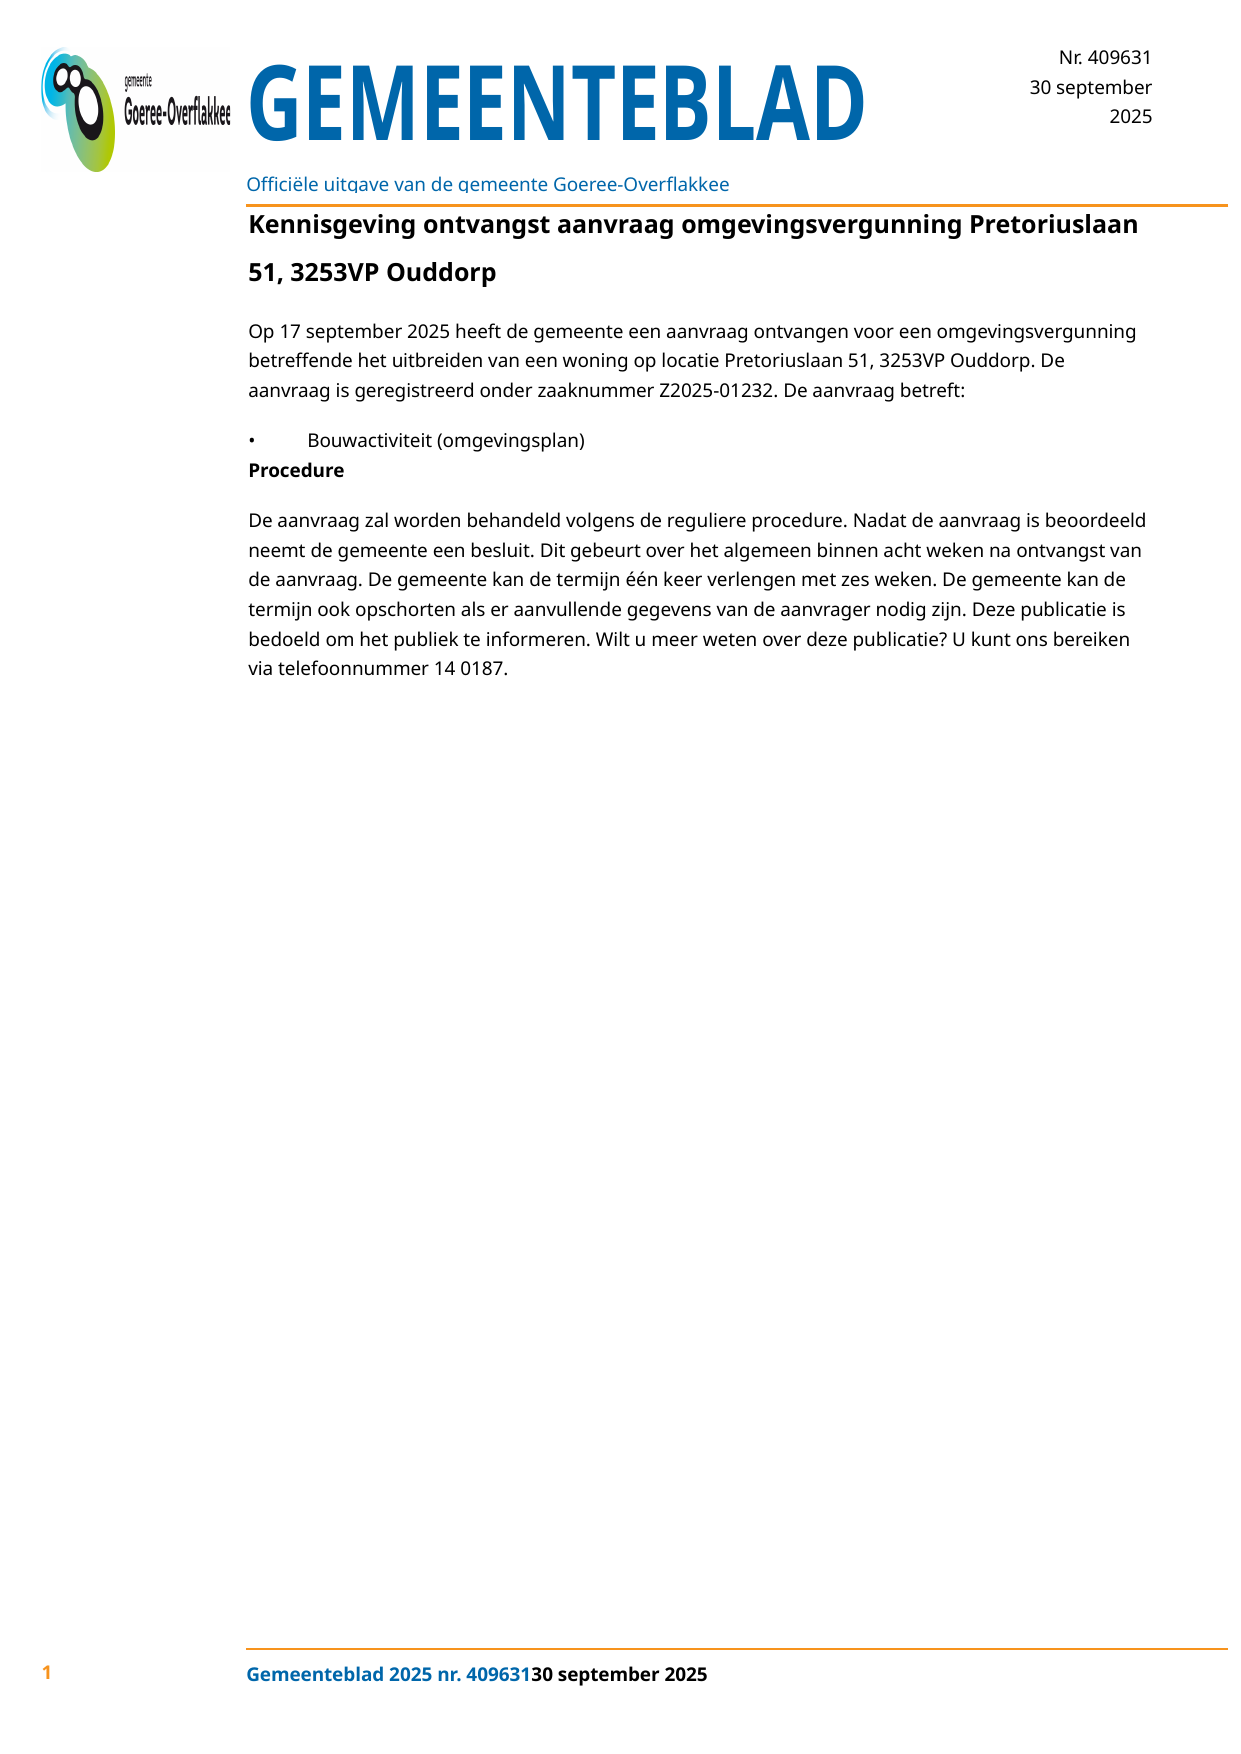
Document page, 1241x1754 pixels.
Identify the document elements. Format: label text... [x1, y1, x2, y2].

text Kennisgeving ontvangst aanvraag omgevingsvergunning Pretoriuslaan 51, 3253VP Ouddorp [248, 207, 1152, 288]
picture [41, 47, 231, 172]
list Bouwactiviteit (omgevingsplan) [248, 427, 1152, 453]
text De aanvraag zal worden behandeld volgens de reguliere procedure. Nadat de aanvraag is beoordeeld neemt de gemeente een besluit. Dit gebeurt over het algemeen binnen acht weken na ontvangst van de aanvraag. De gemeente kan de termijn één keer verlengen met zes weken. De gemeente kan de termijn ook opschorten als er aanvullende gegevens van de aanvrager nodig zijn. Deze publicatie is bedoeld om het publiek te informeren. Wilt u meer weten over deze publicatie? U kunt ons bereiken via telefoonnummer 14 0187. [248, 507, 1152, 681]
text Procedure [248, 457, 1152, 483]
text Op 17 september 2025 heeft de gemeente een aanvraag ontvangen voor een omgevingsvergunning betreffende het uitbreiden van een woning op locatie Pretoriuslaan 51, 3253VP Ouddorp. De aanvraag is geregistreerd onder zaaknummer Z2025-01232. De aanvraag betreft: [248, 318, 1152, 403]
